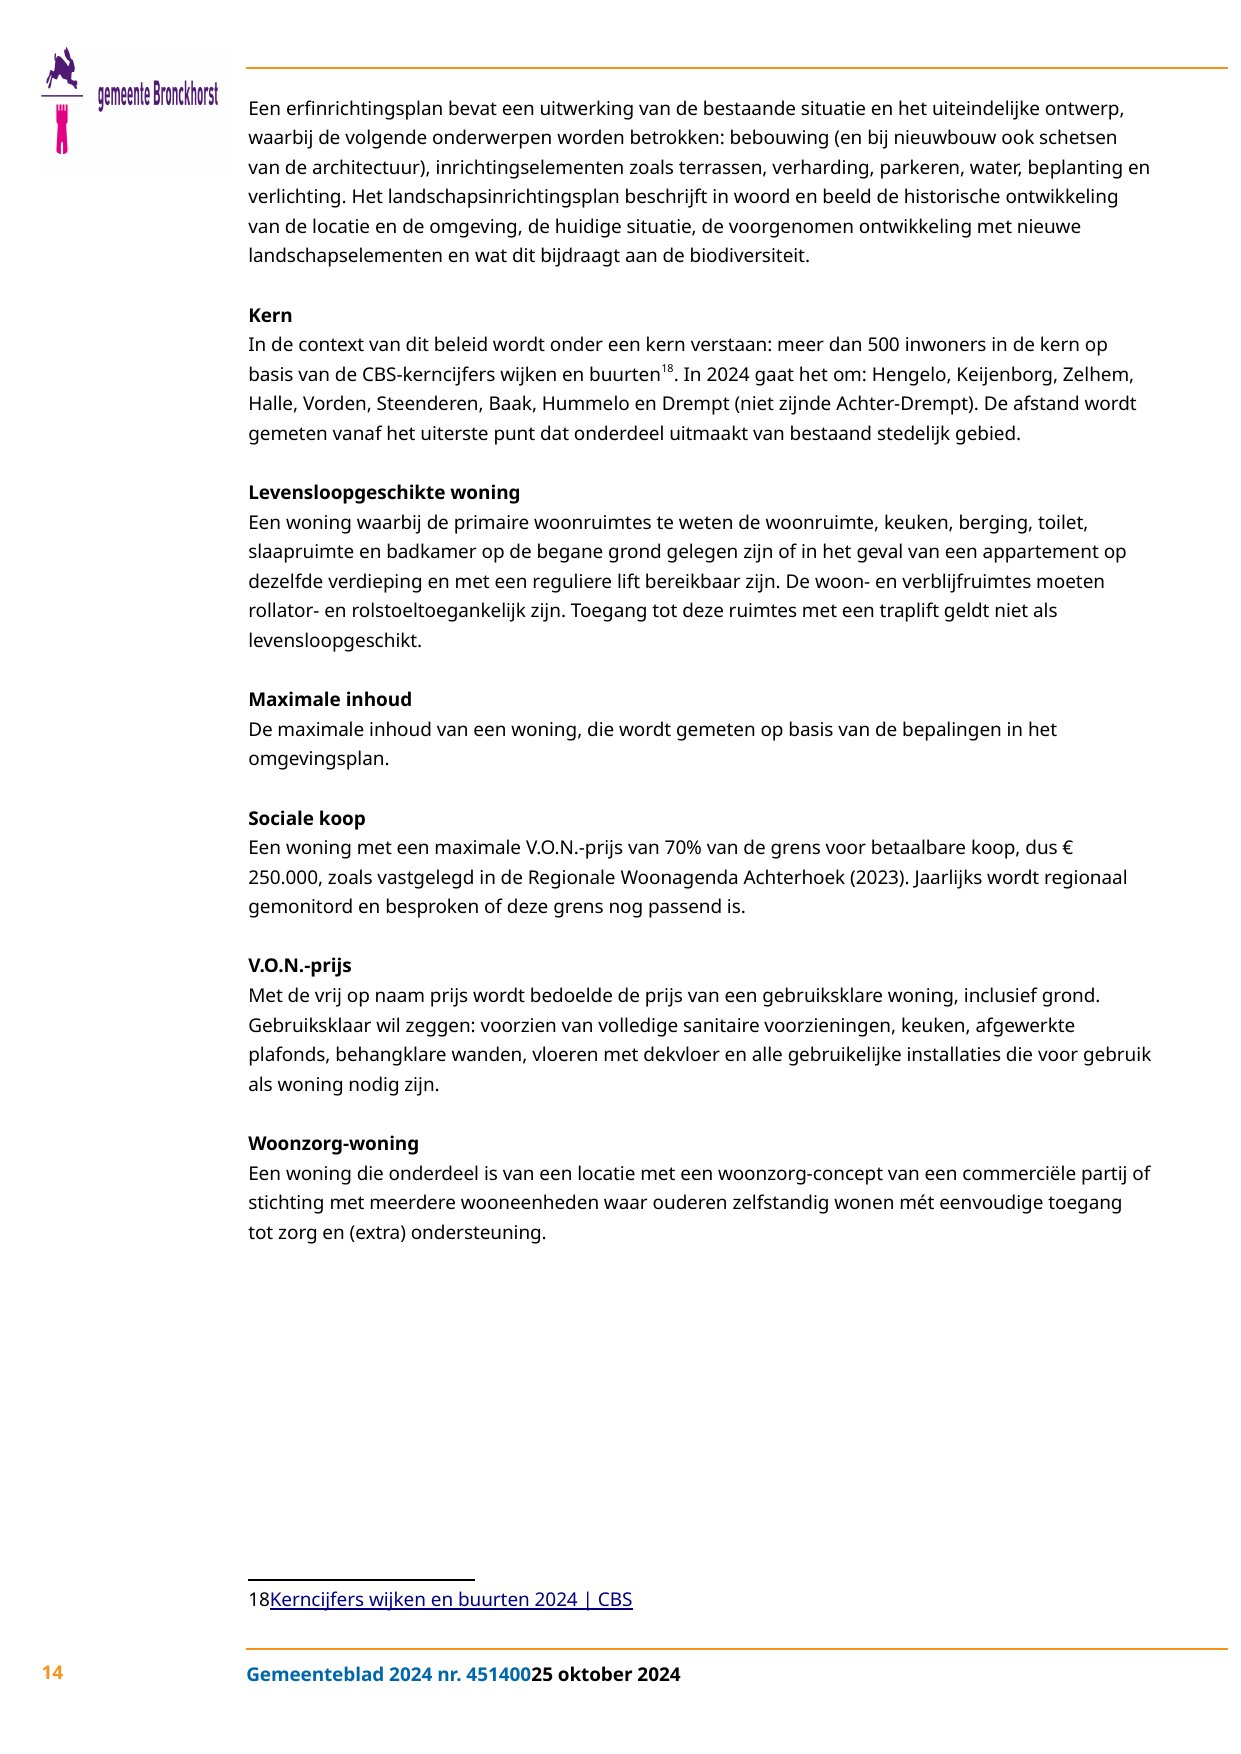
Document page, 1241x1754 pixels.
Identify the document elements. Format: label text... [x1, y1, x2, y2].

text Met de vrij op naam prijs wordt bedoelde de prijs van een gebruiksklare woning, inclusief grond. Gebruiksklaar wil zeggen: voorzien van volledige sanitaire voorzieningen, keuken, afgewerkte plafonds, behangklare wanden, vloeren met dekvloer en alle gebruikelijke installaties die voor gebruik als woning nodig zijn. [248, 982, 1152, 1097]
text De maximale inhoud van een woning, die wordt gemeten op basis van de bepalingen in het omgevingsplan. [248, 716, 1152, 771]
picture [41, 47, 231, 172]
text In de context van dit beleid wordt onder een kern verstaan: meer dan 500 inwoners in de kern op basis van de CBS-kerncijfers wijken en buurten. In 2024 gaat het om: Hengelo, Keijenborg, Zelhem, Halle, Vorden, Steenderen, Baak, Hummelo en Drempt (niet zijnde Achter-Drempt). De afstand wordt gemeten vanaf het uiterste punt dat onderdeel uitmaakt van bestaand stedelijk gebied. [248, 331, 1152, 446]
text Woonzorg-woning [248, 1130, 1152, 1156]
text Een woning die onderdeel is van een locatie met een woonzorg-concept van een commerciële partij of stichting met meerdere wooneenheden waar ouderen zelfstandig wonen mét eenvoudige toegang tot zorg en (extra) ondersteuning. [248, 1160, 1152, 1245]
text Een woning waarbij de primaire woonruimtes te weten de woonruimte, keuken, berging, toilet, slaapruimte en badkamer op de begane grond gelegen zijn of in het geval van een appartement op dezelfde verdieping en met een reguliere lift bereikbaar zijn. De woon- en verblijfruimtes moeten rollator- en rolstoeltoegankelijk zijn. Toegang tot deze ruimtes met een traplift geldt niet als levensloopgeschikt. [248, 509, 1152, 653]
text Een erfinrichtingsplan bevat een uitwerking van de bestaande situatie en het uiteindelijke ontwerp, waarbij de volgende onderwerpen worden betrokken: bebouwing (en bij nieuwbouw ook schetsen van de architectuur), inrichtingselementen zoals terrassen, verharding, parkeren, water, beplanting en verlichting. Het landschapsinrichtingsplan beschrijft in woord en beeld de historische ontwikkeling van de locatie en de omgeving, de huidige situatie, de voorgenomen ontwikkeling met nieuwe landschapselementen en wat dit bijdraagt aan de biodiversiteit. [248, 95, 1152, 268]
text Sociale koop [248, 805, 1152, 831]
text V.O.N.-prijs [248, 953, 1152, 978]
text Maximale inhoud [248, 686, 1152, 712]
text Levensloopgeschikte woning [248, 479, 1152, 505]
text Kerncijfers wijken en buurten 2024 | CBS [248, 1586, 1152, 1612]
text Een woning met een maximale V.O.N.-prijs van 70% van de grens voor betaalbare koop, dus € 250.000, zoals vastgelegd in de Regionale Woonagenda Achterhoek (2023). Jaarlijks wordt regionaal gemonitord en besproken of deze grens nog passend is. [248, 834, 1152, 919]
text Kern [248, 302, 1152, 328]
